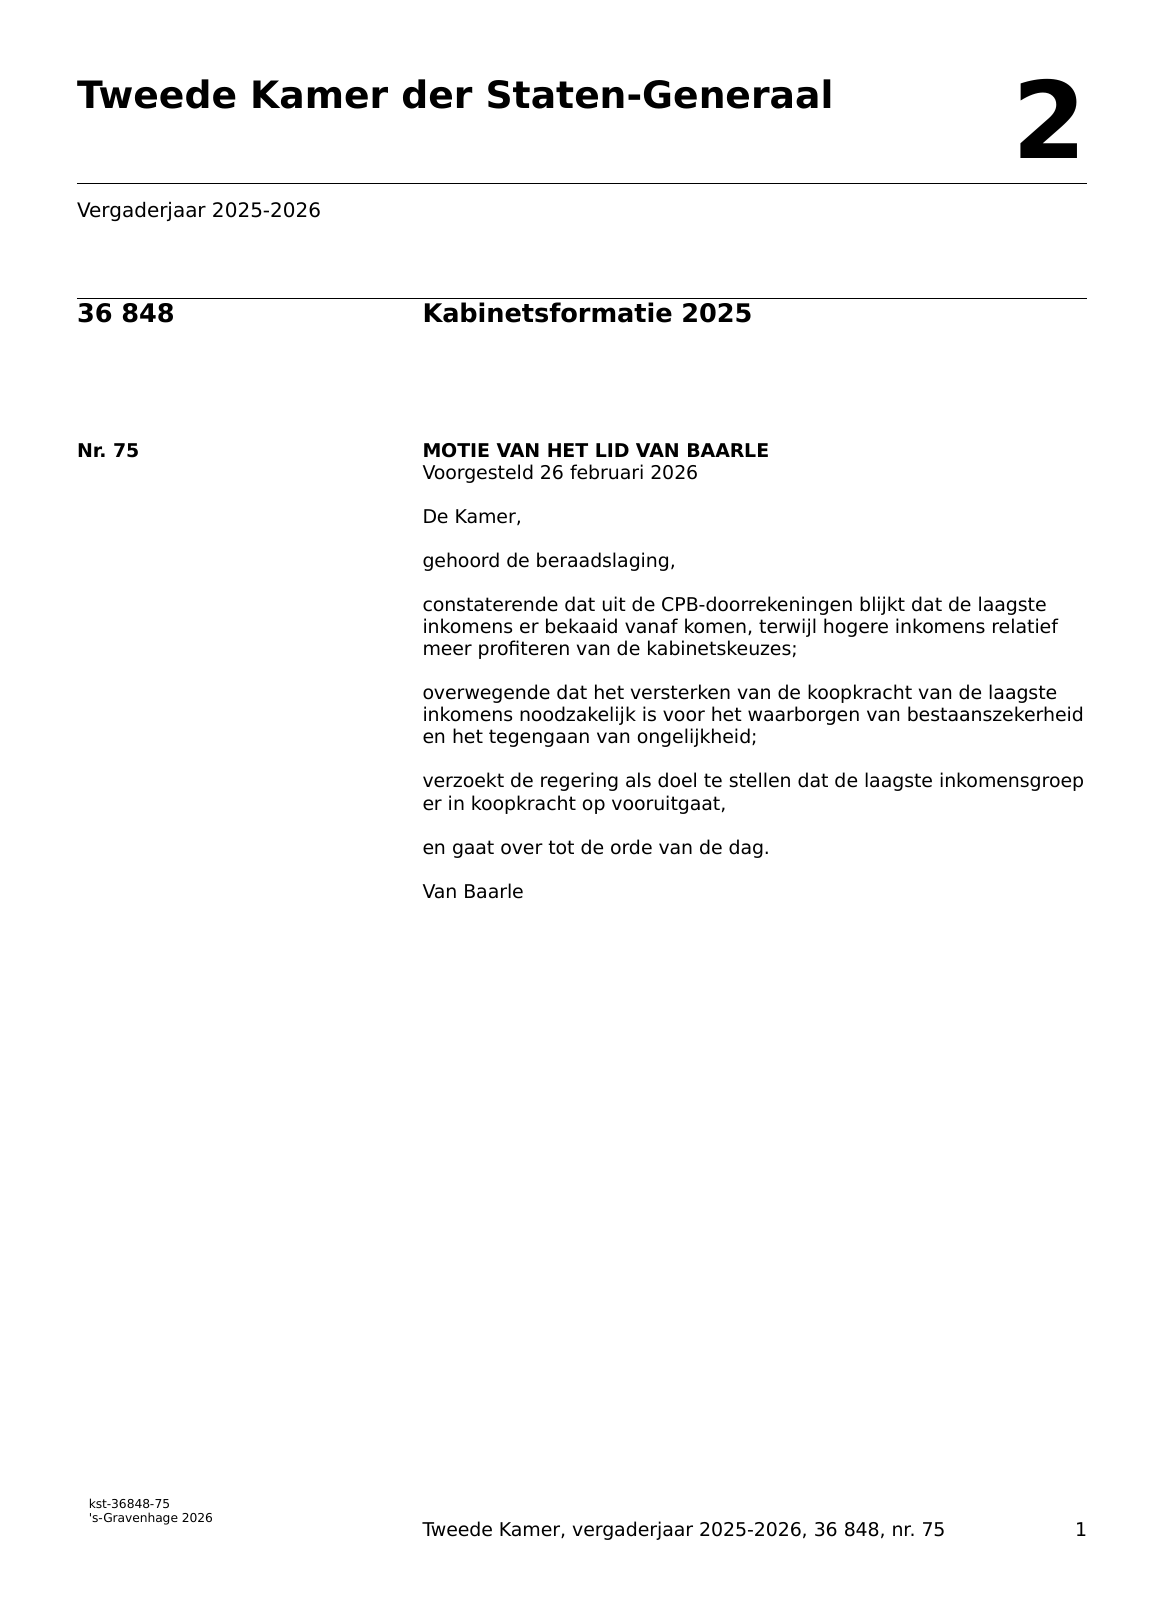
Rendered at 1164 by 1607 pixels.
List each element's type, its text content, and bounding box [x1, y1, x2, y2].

subtitle 36 848 Kabinetsformatie 2025 [77, 299, 1087, 329]
text constaterende dat uit de CPB-doorrekeningen blijkt dat de laagste inkomens er bekaaid vanaf komen, terwijl hogere inkomens relatief meer profiteren van de kabinetskeuzes; [422, 594, 1087, 660]
subtitle Nr. 75 MOTIE VAN HET LID VAN BAARLE [77, 440, 1087, 462]
table_cell Vergaderjaar 2025-2026 [77, 184, 1087, 298]
table_header Tweede Kamer der Staten-Generaal [77, 59, 886, 183]
text Van Baarle [422, 881, 1087, 903]
table_header 2 [886, 59, 1087, 183]
text kst-36848-75 [88, 1497, 323, 1511]
text Voorgesteld 26 februari 2026 [422, 462, 1087, 484]
text overwegende dat het versterken van de koopkracht van de laagste inkomens noodzakelijk is voor het waarborgen van bestaanszekerheid en het tegengaan van ongelijkheid; [422, 682, 1087, 748]
text verzoekt de regering als doel te stellen dat de laagste inkomensgroep er in koopkracht op vooruitgaat, [422, 770, 1087, 814]
text De Kamer, [422, 506, 1087, 528]
text gehoord de beraadslaging, [422, 550, 1087, 572]
text 's-Gravenhage 2026 [88, 1511, 323, 1525]
text en gaat over tot de orde van de dag. [422, 837, 1087, 858]
